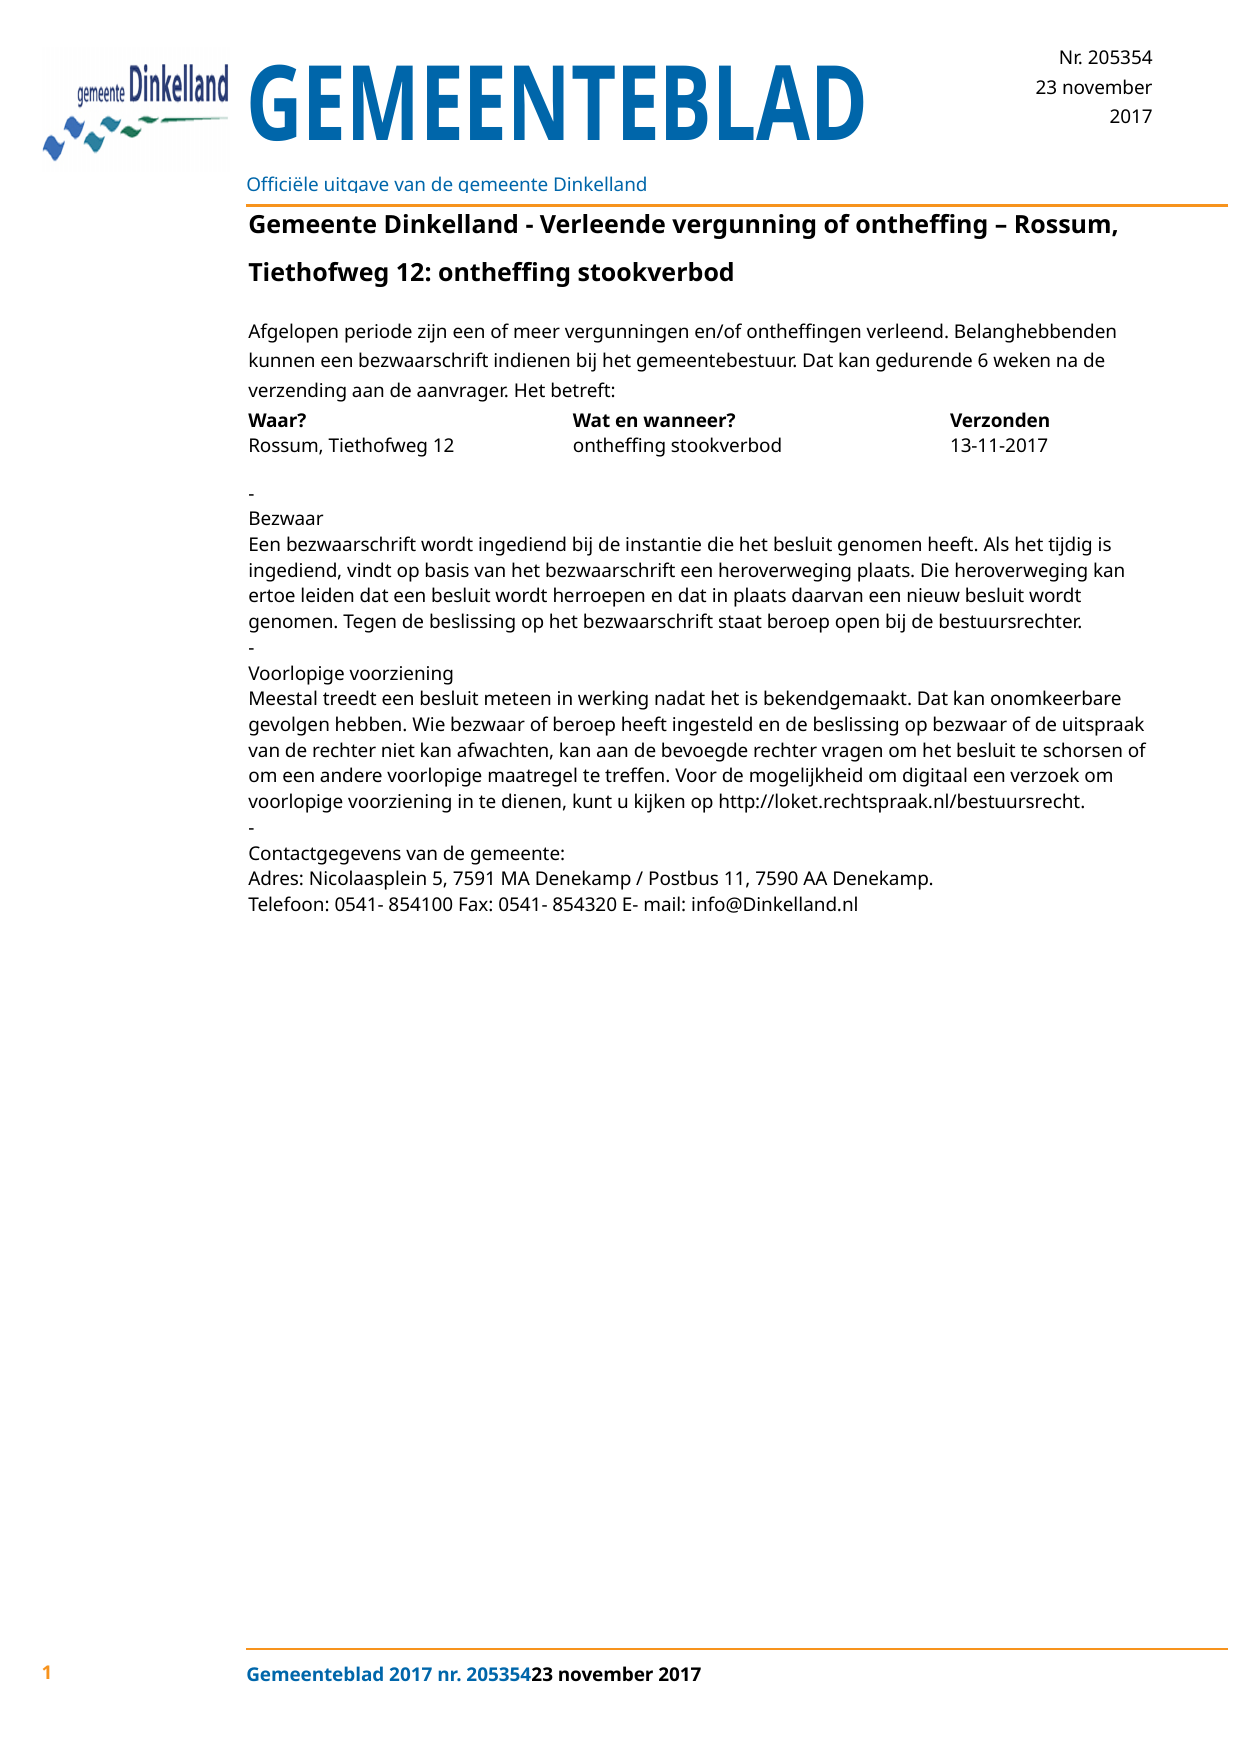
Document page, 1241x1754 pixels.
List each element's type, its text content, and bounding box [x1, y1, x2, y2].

text Contactgegevens van de gemeente: [248, 840, 1152, 866]
text Telefoon: 0541- 854100 Fax: 0541- 854320 E- mail: info@Dinkelland.nl [248, 891, 1152, 917]
text Voorlopige voorziening [248, 660, 1152, 686]
table_cell ontheffing stookverbod [573, 433, 950, 458]
table_header Wat en wanneer? [573, 407, 950, 432]
text Gemeente Dinkelland - Verleende vergunning of ontheffing – Rossum, Tiethofweg 12: ontheffing stookverbod [248, 207, 1152, 288]
text Bezwaar [248, 505, 1152, 531]
text Afgelopen periode zijn een of meer vergunningen en/of ontheffingen verleend. Belanghebbenden kunnen een bezwaarschrift indienen bij het gemeentebestuur. Dat kan gedurende 6 weken na de verzending aan de aanvrager. Het betreft: [248, 318, 1152, 403]
text Meestal treedt een besluit meteen in werking nadat het is bekendgemaakt. Dat kan onomkeerbare gevolgen hebben. Wie bezwaar of beroep heeft ingesteld en de beslissing op bezwaar of de uitspraak van de rechter niet kan afwachten, kan aan de bevoegde rechter vragen om het besluit te schorsen of om een andere voorlopige maatregel te treffen. Voor de mogelijkheid om digitaal een verzoek om voorlopige voorziening in te dienen, kunt u kijken op http://loket.rechtspraak.nl/bestuursrecht. [248, 686, 1152, 814]
text Adres: Nicolaasplein 5, 7591 MA Denekamp / Postbus 11, 7590 AA Denekamp. [248, 866, 1152, 891]
table_cell 13-11-2017 [950, 433, 1152, 458]
table_header Verzonden [950, 407, 1152, 432]
text - [248, 634, 1152, 660]
table_header Waar? [248, 407, 573, 432]
picture [41, 47, 231, 172]
text - [248, 480, 1152, 505]
table_cell Rossum, Tiethofweg 12 [248, 433, 573, 458]
text Een bezwaarschrift wordt ingediend bij de instantie die het besluit genomen heeft. Als het tijdig is ingediend, vindt op basis van het bezwaarschrift een heroverweging plaats. Die heroverweging kan ertoe leiden dat een besluit wordt herroepen en dat in plaats daarvan een nieuw besluit wordt genomen. Tegen de beslissing op het bezwaarschrift staat beroep open bij de bestuursrechter. [248, 531, 1152, 634]
text - [248, 814, 1152, 840]
